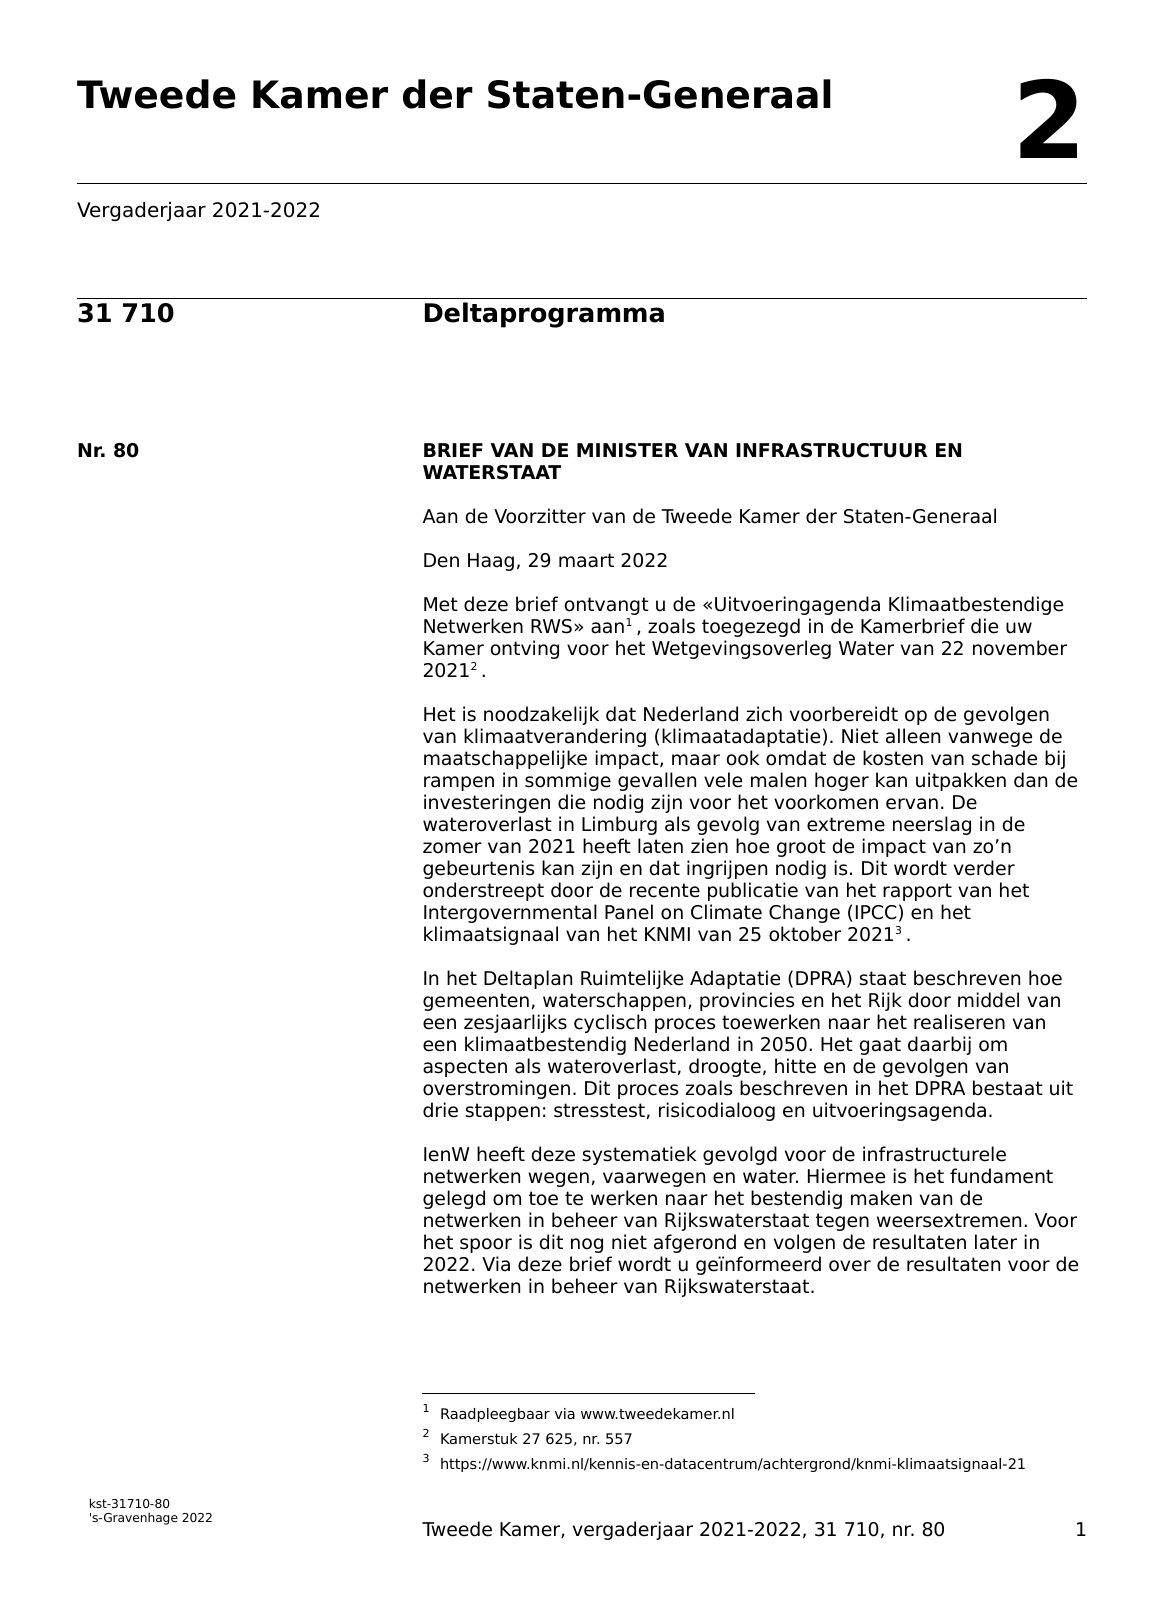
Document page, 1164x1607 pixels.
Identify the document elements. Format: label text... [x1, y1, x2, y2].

text Den Haag, 29 maart 2022 [422, 550, 1087, 572]
text Aan de Voorzitter van de Tweede Kamer der Staten-Generaal [422, 506, 1087, 528]
text https://www.knmi.nl/kennis-en-datacentrum/achtergrond/knmi-klimaatsignaal-21 [422, 1452, 1087, 1474]
table_cell Vergaderjaar 2021-2022 [77, 184, 1087, 298]
table_header 2 [886, 59, 1087, 183]
text IenW heeft deze systematiek gevolgd voor de infrastructurele netwerken wegen, vaarwegen en water. Hiermee is het fundament gelegd om toe te werken naar het bestendig maken van de netwerken in beheer van Rijkswaterstaat tegen weersextremen. Voor het spoor is dit nog niet afgerond en volgen de resultaten later in 2022. Via deze brief wordt u geïnformeerd over de resultaten voor de netwerken in beheer van Rijkswaterstaat. [422, 1144, 1087, 1298]
subtitle Nr. 80 BRIEF VAN DE MINISTER VAN INFRASTRUCTUUR EN WATERSTAAT [77, 440, 1087, 484]
text Kamerstuk 27 625, nr. 557 [422, 1427, 1087, 1449]
text Het is noodzakelijk dat Nederland zich voorbereidt op de gevolgen van klimaatverandering (klimaatadaptatie). Niet alleen vanwege de maatschappelijke impact, maar ook omdat de kosten van schade bij rampen in sommige gevallen vele malen hoger kan uitpakken dan de investeringen die nodig zijn voor het voorkomen ervan. De wateroverlast in Limburg als gevolg van extreme neerslag in de zomer van 2021 heeft laten zien hoe groot de impact van zo’n gebeurtenis kan zijn en dat ingrijpen nodig is. Dit wordt verder onderstreept door de recente publicatie van het rapport van het Intergovernmental Panel on Climate Change (IPCC) en het klimaatsignaal van het KNMI van 25 oktober 2021. [422, 704, 1087, 946]
table_header Tweede Kamer der Staten-Generaal [77, 59, 886, 183]
subtitle 31 710 Deltaprogramma [77, 299, 1087, 329]
text kst-31710-80 [88, 1497, 323, 1511]
text Met deze brief ontvangt u de «Uitvoeringagenda Klimaatbestendige Netwerken RWS» aan, zoals toegezegd in de Kamerbrief die uw Kamer ontving voor het Wetgevingsoverleg Water van 22 november 2021. [422, 594, 1087, 682]
text In het Deltaplan Ruimtelijke Adaptatie (DPRA) staat beschreven hoe gemeenten, waterschappen, provincies en het Rijk door middel van een zesjaarlijks cyclisch proces toewerken naar het realiseren van een klimaatbestendig Nederland in 2050. Het gaat daarbij om aspecten als wateroverlast, droogte, hitte en de gevolgen van overstromingen. Dit proces zoals beschreven in het DPRA bestaat uit drie stappen: stresstest, risicodialoog en uitvoeringsagenda. [422, 968, 1087, 1122]
text 's-Gravenhage 2022 [88, 1511, 323, 1525]
text Raadpleegbaar via www.tweedekamer.nl [422, 1402, 1087, 1424]
